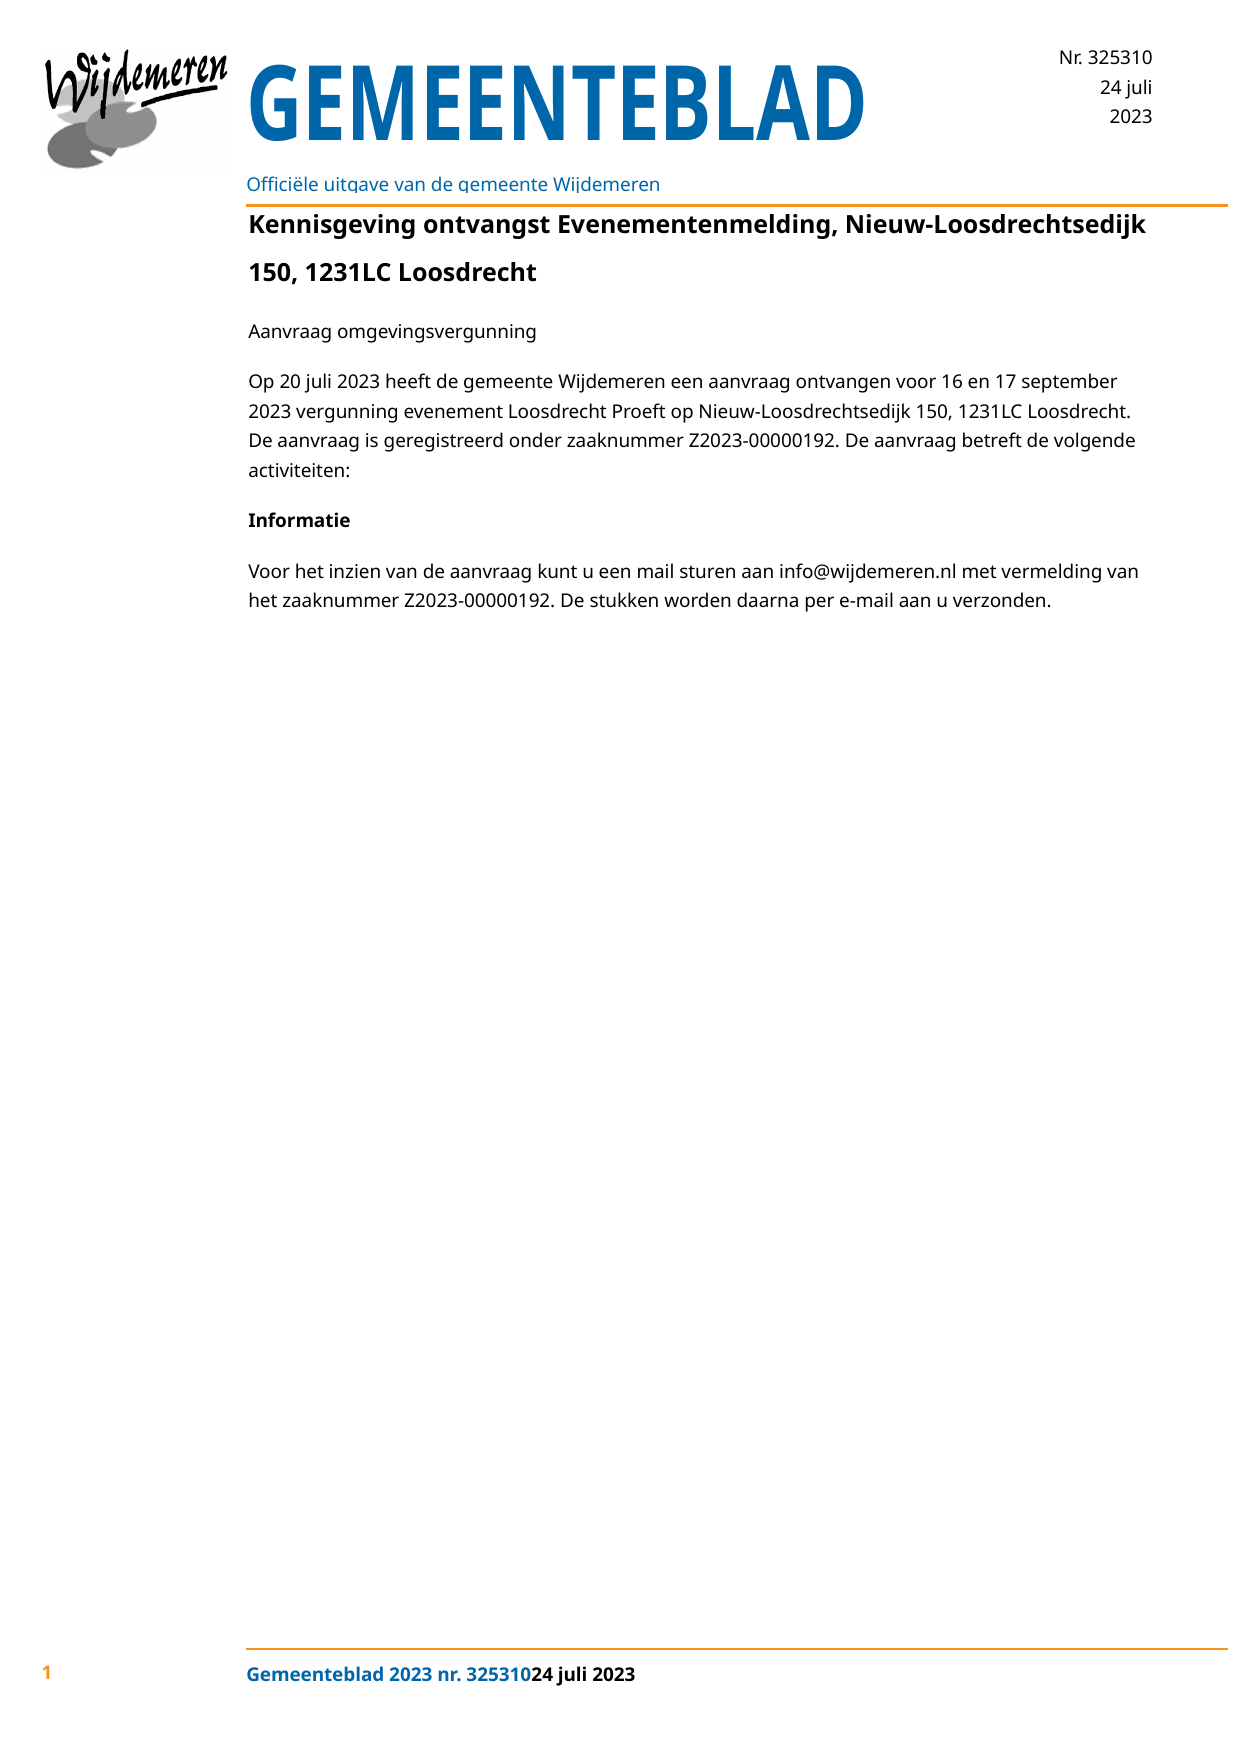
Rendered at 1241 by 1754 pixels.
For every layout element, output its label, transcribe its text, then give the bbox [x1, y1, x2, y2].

text Op 20 juli 2023 heeft de gemeente Wijdemeren een aanvraag ontvangen voor 16 en 17 september 2023 vergunning evenement Loosdrecht Proeft op Nieuw-Loosdrechtsedijk 150, 1231LC Loosdrecht. De aanvraag is geregistreerd onder zaaknummer Z2023-00000192. De aanvraag betreft de volgende activiteiten: [248, 368, 1152, 483]
text Aanvraag omgevingsvergunning [248, 318, 1152, 344]
picture [41, 47, 231, 172]
text Informatie [248, 507, 1152, 533]
text Kennisgeving ontvangst Evenementenmelding, Nieuw-Loosdrechtsedijk 150, 1231LC Loosdrecht [248, 207, 1152, 288]
text Voor het inzien van de aanvraag kunt u een mail sturen aan info@wijdemeren.nl met vermelding van het zaaknummer Z2023-00000192. De stukken worden daarna per e-mail aan u verzonden. [248, 558, 1152, 613]
